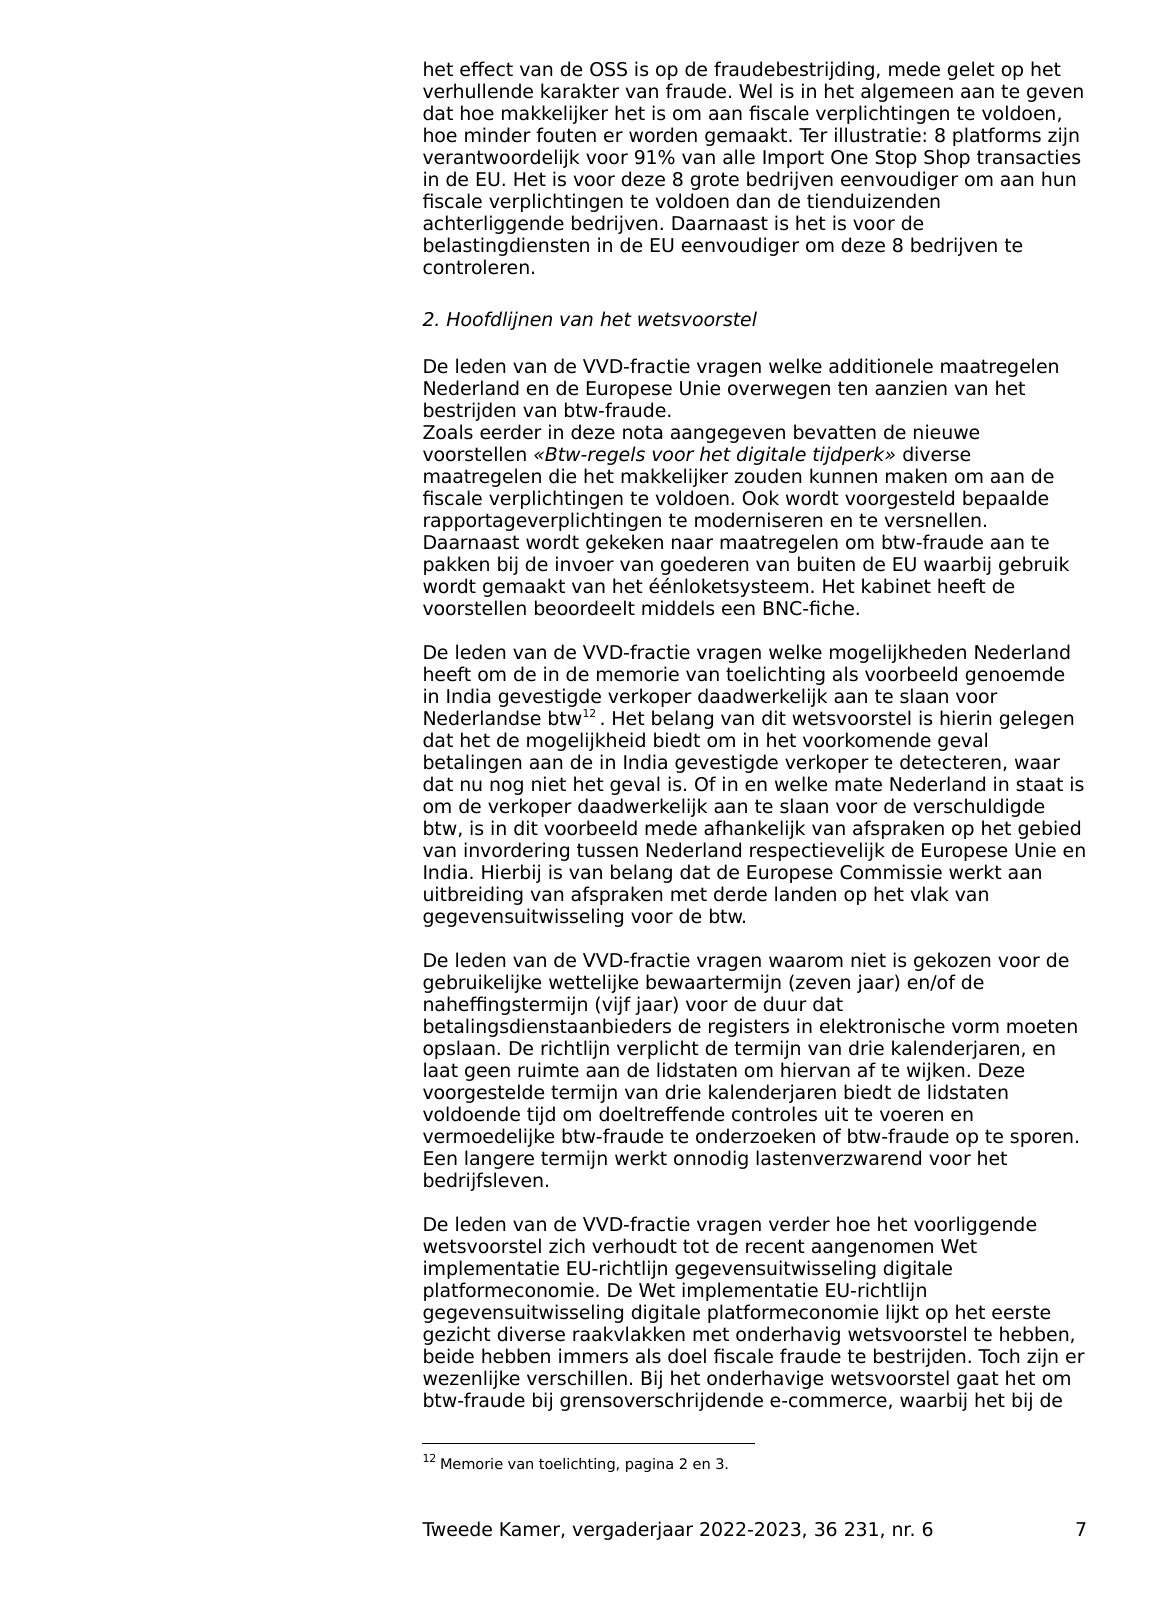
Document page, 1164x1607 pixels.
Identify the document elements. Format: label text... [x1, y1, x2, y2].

text het effect van de OSS is op de fraudebestrijding, mede gelet op het verhullende karakter van fraude. Wel is in het algemeen aan te geven dat hoe makkelijker het is om aan fiscale verplichtingen te voldoen, hoe minder fouten er worden gemaakt. Ter illustratie: 8 platforms zijn verantwoordelijk voor 91% van alle Import One Stop Shop transacties in de EU. Het is voor deze 8 grote bedrijven eenvoudiger om aan hun fiscale verplichtingen te voldoen dan de tienduizenden achterliggende bedrijven. Daarnaast is het is voor de belastingdiensten in de EU eenvoudiger om deze 8 bedrijven te controleren. [422, 59, 1087, 279]
text Memorie van toelichting, pagina 2 en 3. [422, 1452, 1087, 1474]
text Zoals eerder in deze nota aangegeven bevatten de nieuwe voorstellen «Btw-regels voor het digitale tijdperk» diverse maatregelen die het makkelijker zouden kunnen maken om aan de fiscale verplichtingen te voldoen. Ook wordt voorgesteld bepaalde rapportageverplichtingen te moderniseren en te versnellen. Daarnaast wordt gekeken naar maatregelen om btw-fraude aan te pakken bij de invoer van goederen van buiten de EU waarbij gebruik wordt gemaakt van het éénloketsysteem. Het kabinet heeft de voorstellen beoordeelt middels een BNC-fiche. [422, 422, 1087, 619]
text De leden van de VVD-fractie vragen welke mogelijkheden Nederland heeft om de in de memorie van toelichting als voorbeeld genoemde in India gevestigde verkoper daadwerkelijk aan te slaan voor Nederlandse btw. Het belang van dit wetsvoorstel is hierin gelegen dat het de mogelijkheid biedt om in het voorkomende geval betalingen aan de in India gevestigde verkoper te detecteren, waar dat nu nog niet het geval is. Of in en welke mate Nederland in staat is om de verkoper daadwerkelijk aan te slaan voor de verschuldigde btw, is in dit voorbeeld mede afhankelijk van afspraken op het gebied van invordering tussen Nederland respectievelijk de Europese Unie en India. Hierbij is van belang dat de Europese Commissie werkt aan uitbreiding van afspraken met derde landen op het vlak van gegevensuitwisseling voor de btw. [422, 642, 1087, 927]
text De leden van de VVD-fractie vragen verder hoe het voorliggende wetsvoorstel zich verhoudt tot de recent aangenomen Wet implementatie EU-richtlijn gegevensuitwisseling digitale platformeconomie. De Wet implementatie EU-richtlijn gegevensuitwisseling digitale platformeconomie lijkt op het eerste gezicht diverse raakvlakken met onderhavig wetsvoorstel te hebben, beide hebben immers als doel fiscale fraude te bestrijden. Toch zijn er wezenlijke verschillen. Bij het onderhavige wetsvoorstel gaat het om btw-fraude bij grensoverschrijdende e-commerce, waarbij het bij de [422, 1214, 1087, 1411]
text De leden van de VVD-fractie vragen welke additionele maatregelen Nederland en de Europese Unie overwegen ten aanzien van het bestrijden van btw-fraude. [422, 356, 1087, 422]
text De leden van de VVD-fractie vragen waarom niet is gekozen voor de gebruikelijke wettelijke bewaartermijn (zeven jaar) en/of de naheffingstermijn (vijf jaar) voor de duur dat betalingsdienstaanbieders de registers in elektronische vorm moeten opslaan. De richtlijn verplicht de termijn van drie kalenderjaren, en laat geen ruimte aan de lidstaten om hiervan af te wijken. Deze voorgestelde termijn van drie kalenderjaren biedt de lidstaten voldoende tijd om doeltreffende controles uit te voeren en vermoedelijke btw-fraude te onderzoeken of btw-fraude op te sporen. Een langere termijn werkt onnodig lastenverzwarend voor het bedrijfsleven. [422, 950, 1087, 1191]
subtitle 2. Hoofdlijnen van het wetsvoorstel [422, 309, 1087, 331]
